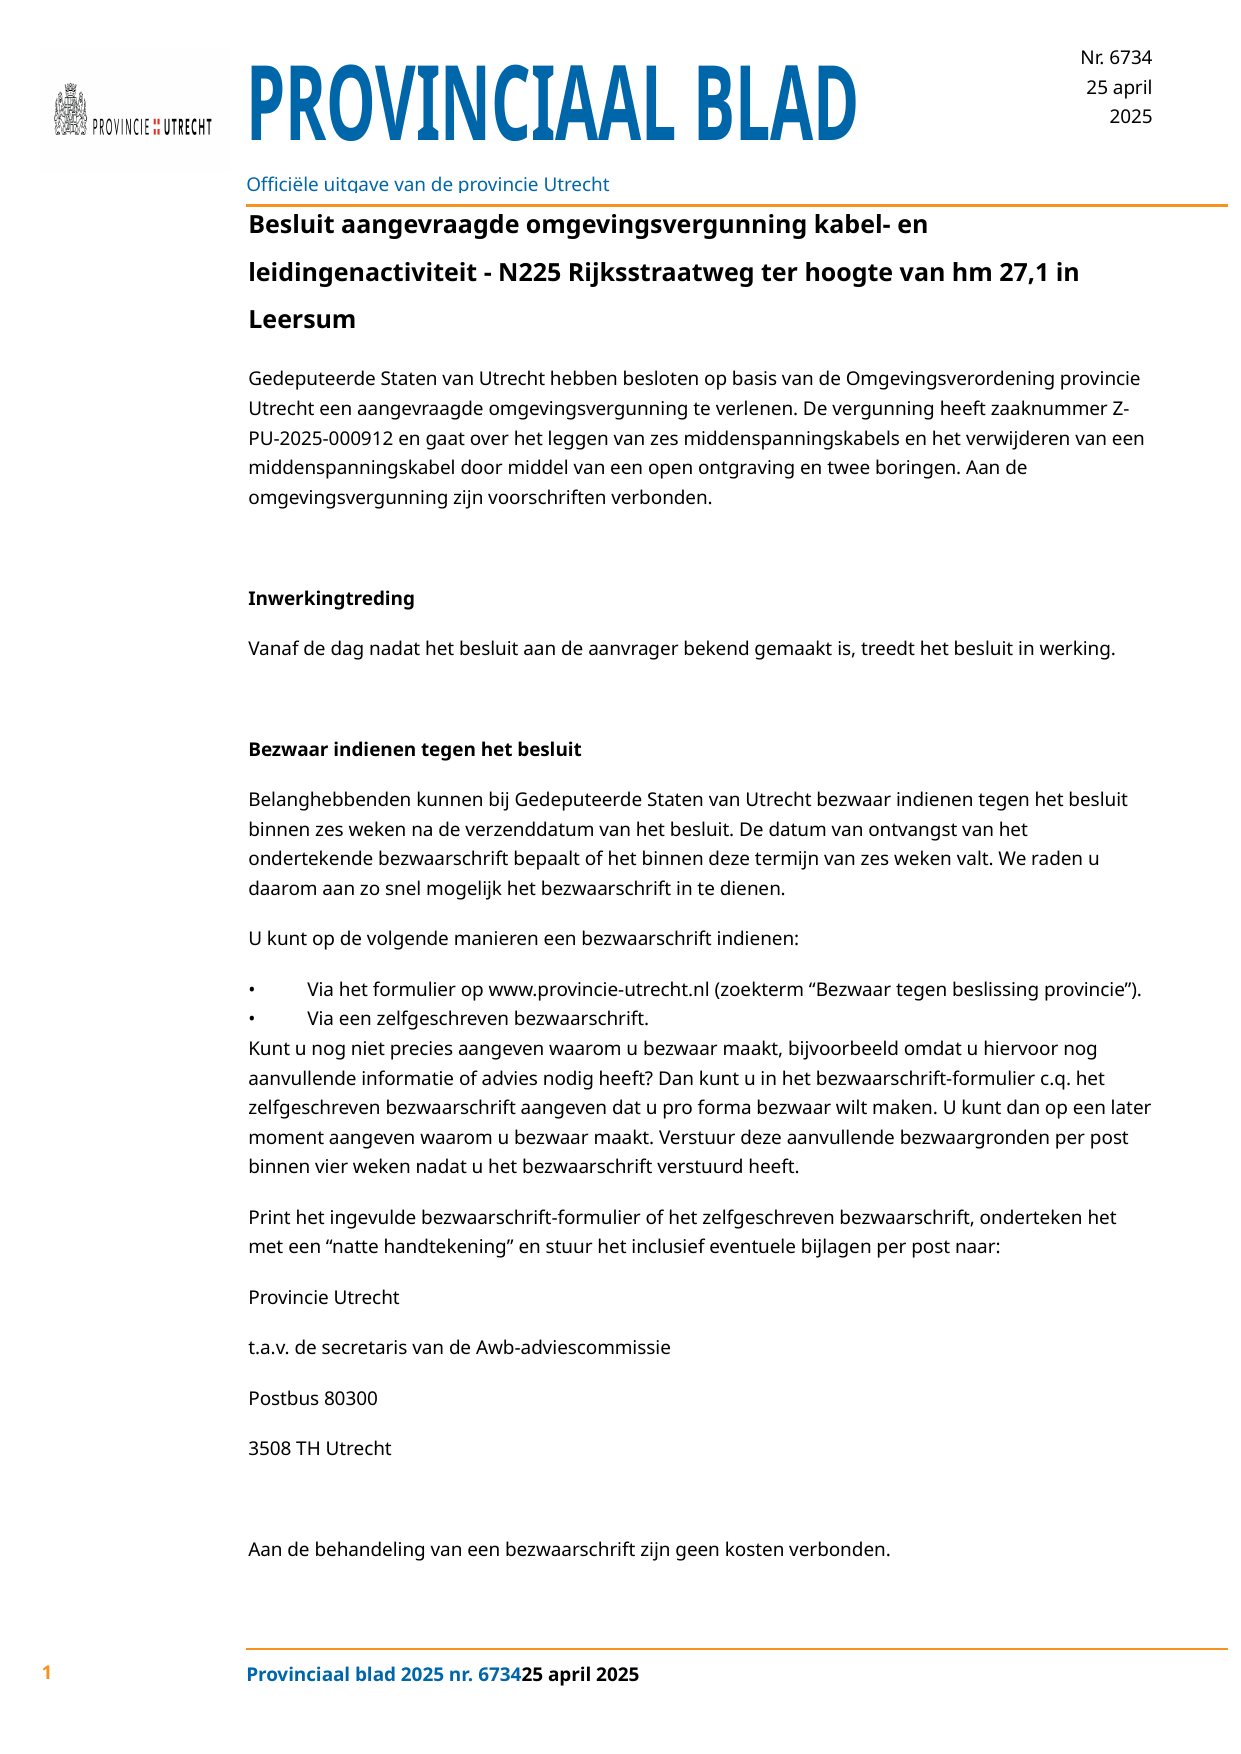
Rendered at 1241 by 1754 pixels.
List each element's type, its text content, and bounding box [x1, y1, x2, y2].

text Kunt u nog niet precies aangeven waarom u bezwaar maakt, bijvoorbeeld omdat u hiervoor nog aanvullende informatie of advies nodig heeft? Dan kunt u in het bezwaarschrift-formulier c.q. het zelfgeschreven bezwaarschrift aangeven dat u pro forma bezwaar wilt maken. U kunt dan op een later moment aangeven waarom u bezwaar maakt. Verstuur deze aanvullende bezwaargronden per post binnen vier weken nadat u het bezwaarschrift verstuurd heeft. [248, 1035, 1152, 1179]
text t.a.v. de secretaris van de Awb-adviescommissie [248, 1334, 1152, 1360]
text U kunt op de volgende manieren een bezwaarschrift indienen: [248, 926, 1152, 951]
list Via het formulier op www.provincie-utrecht.nl (zoekterm “Bezwaar tegen beslissing provincie”). [248, 976, 1152, 1002]
text 3508 TH Utrecht [248, 1435, 1152, 1461]
text Print het ingevulde bezwaarschrift-formulier of het zelfgeschreven bezwaarschrift, onderteken het met een “natte handtekening” en stuur het inclusief eventuele bijlagen per post naar: [248, 1204, 1152, 1259]
text Bezwaar indienen tegen het besluit [248, 736, 1152, 762]
text Provincie Utrecht [248, 1284, 1152, 1309]
picture [41, 47, 231, 172]
text Gedeputeerde Staten van Utrecht hebben besloten op basis van de Omgevingsverordening provincie Utrecht een aangevraagde omgevingsvergunning te verlenen. De vergunning heeft zaaknummer Z-PU-2025-000912 en gaat over het leggen van zes middenspanningskabels en het verwijderen van een middenspanningskabel door middel van een open ontgraving en twee boringen. Aan de omgevingsvergunning zijn voorschriften verbonden. [248, 366, 1152, 509]
text Postbus 80300 [248, 1385, 1152, 1410]
text Vanaf de dag nadat het besluit aan de aanvrager bekend gemaakt is, treedt het besluit in werking. [248, 635, 1152, 661]
text Inwerkingtreding [248, 585, 1152, 610]
list Via een zelfgeschreven bezwaarschrift. [248, 1006, 1152, 1031]
text Aan de behandeling van een bezwaarschrift zijn geen kosten verbonden. [248, 1536, 1152, 1562]
text Belanghebbenden kunnen bij Gedeputeerde Staten van Utrecht bezwaar indienen tegen het besluit binnen zes weken na de verzenddatum van het besluit. De datum van ontvangst van het ondertekende bezwaarschrift bepaalt of het binnen deze termijn van zes weken valt. We raden u daarom aan zo snel mogelijk het bezwaarschrift in te dienen. [248, 786, 1152, 901]
text Besluit aangevraagde omgevingsvergunning kabel- en leidingenactiviteit - N225 Rijksstraatweg ter hoogte van hm 27,1 in Leersum [248, 207, 1152, 336]
